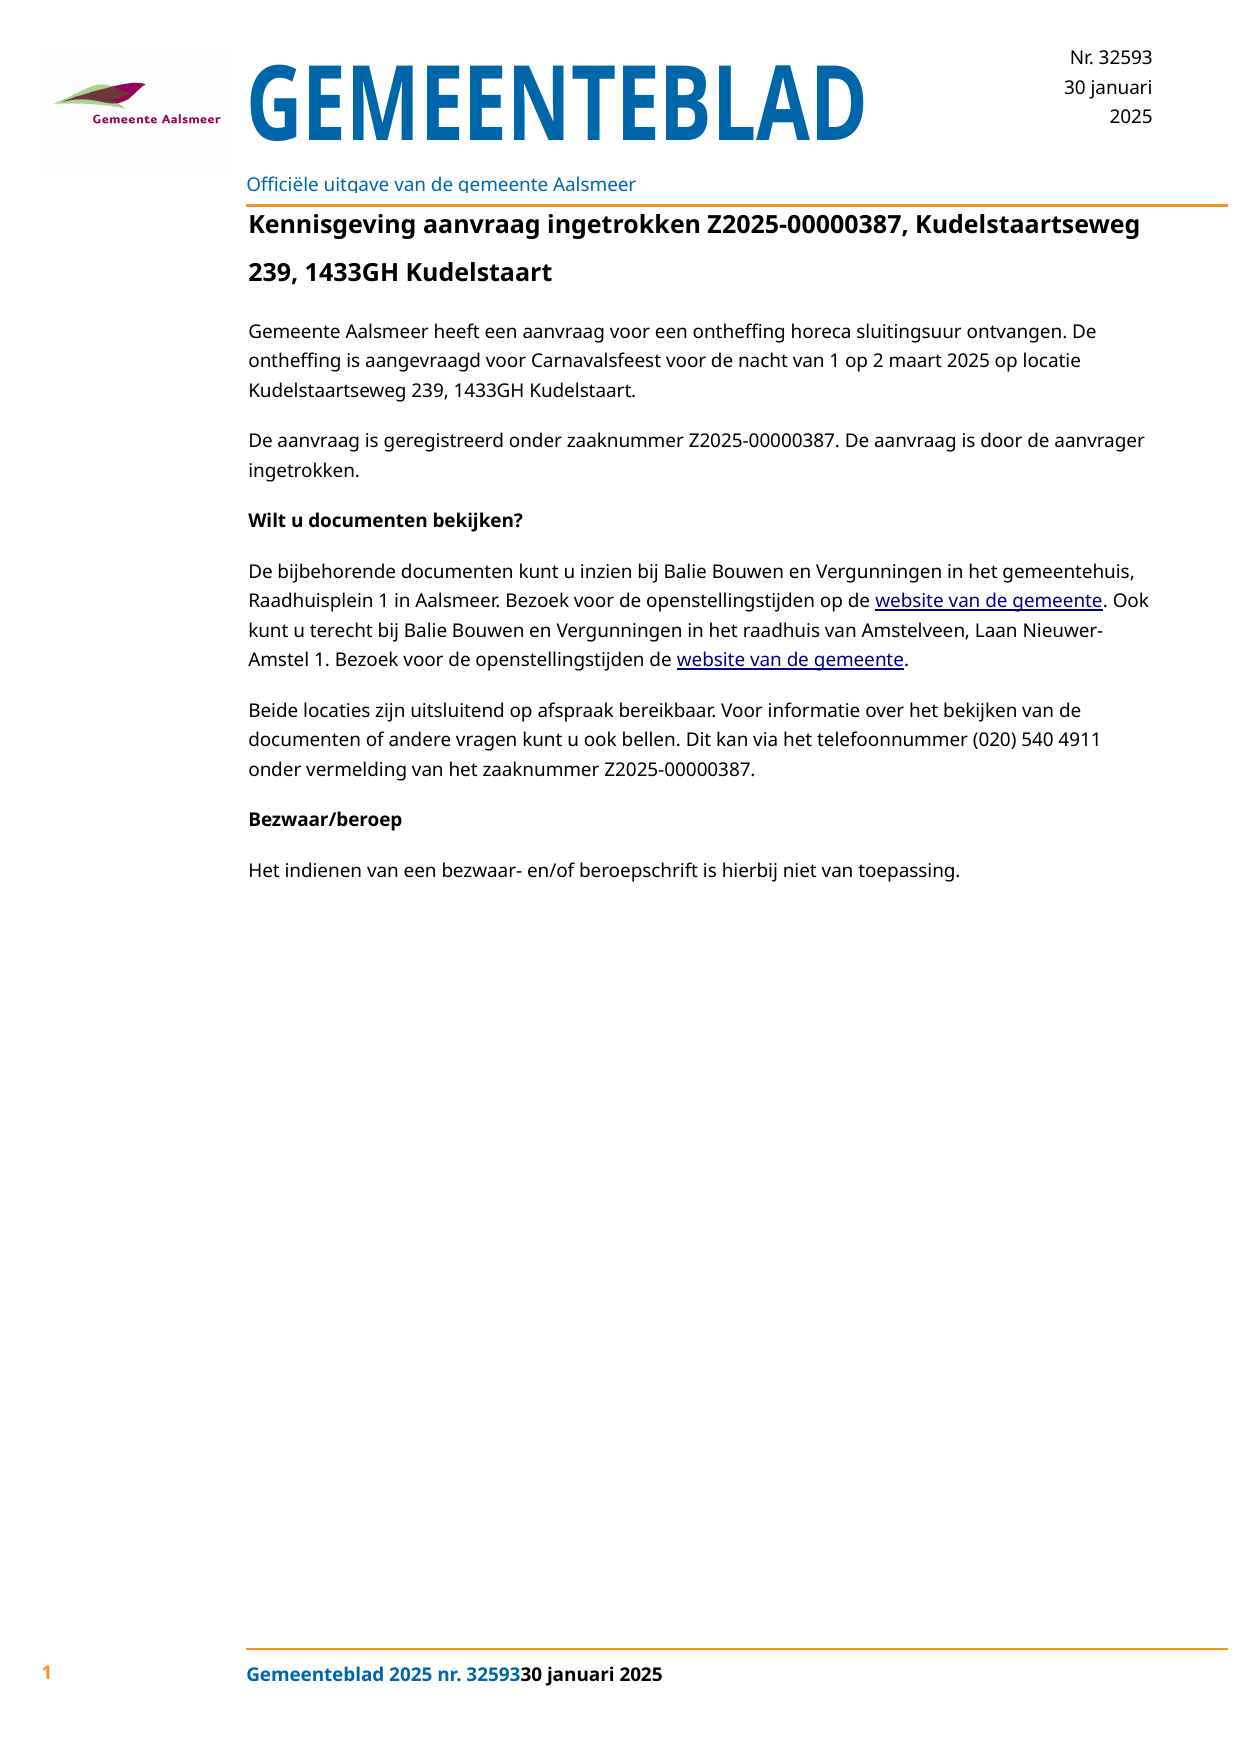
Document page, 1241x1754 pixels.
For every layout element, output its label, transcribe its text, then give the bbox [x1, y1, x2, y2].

text De aanvraag is geregistreerd onder zaaknummer Z2025-00000387. De aanvraag is door de aanvrager ingetrokken. [248, 427, 1152, 483]
text Gemeente Aalsmeer heeft een aanvraag voor een ontheffing horeca sluitingsuur ontvangen. De ontheffing is aangevraagd voor Carnavalsfeest voor de nacht van 1 op 2 maart 2025 op locatie Kudelstaartseweg 239, 1433GH Kudelstaart. [248, 318, 1152, 403]
text De bijbehorende documenten kunt u inzien bij Balie Bouwen en Vergunningen in het gemeentehuis, Raadhuisplein 1 in Aalsmeer. Bezoek voor de openstellingstijden op de website van de gemeente. Ook kunt u terecht bij Balie Bouwen en Vergunningen in het raadhuis van Amstelveen, Laan Nieuwer-Amstel 1. Bezoek voor de openstellingstijden de website van de gemeente. [248, 558, 1152, 672]
text Kennisgeving aanvraag ingetrokken Z2025-00000387, Kudelstaartseweg 239, 1433GH Kudelstaart [248, 207, 1152, 288]
text Bezwaar/beroep [248, 807, 1152, 832]
picture [41, 47, 231, 172]
text Beide locaties zijn uitsluitend op afspraak bereikbaar. Voor informatie over het bekijken van de documenten of andere vragen kunt u ook bellen. Dit kan via het telefoonnummer (020) 540 4911 onder vermelding van het zaaknummer Z2025-00000387. [248, 697, 1152, 782]
text Wilt u documenten bekijken? [248, 507, 1152, 533]
text Het indienen van een bezwaar- en/of beroepschrift is hierbij niet van toepassing. [248, 857, 1152, 883]
